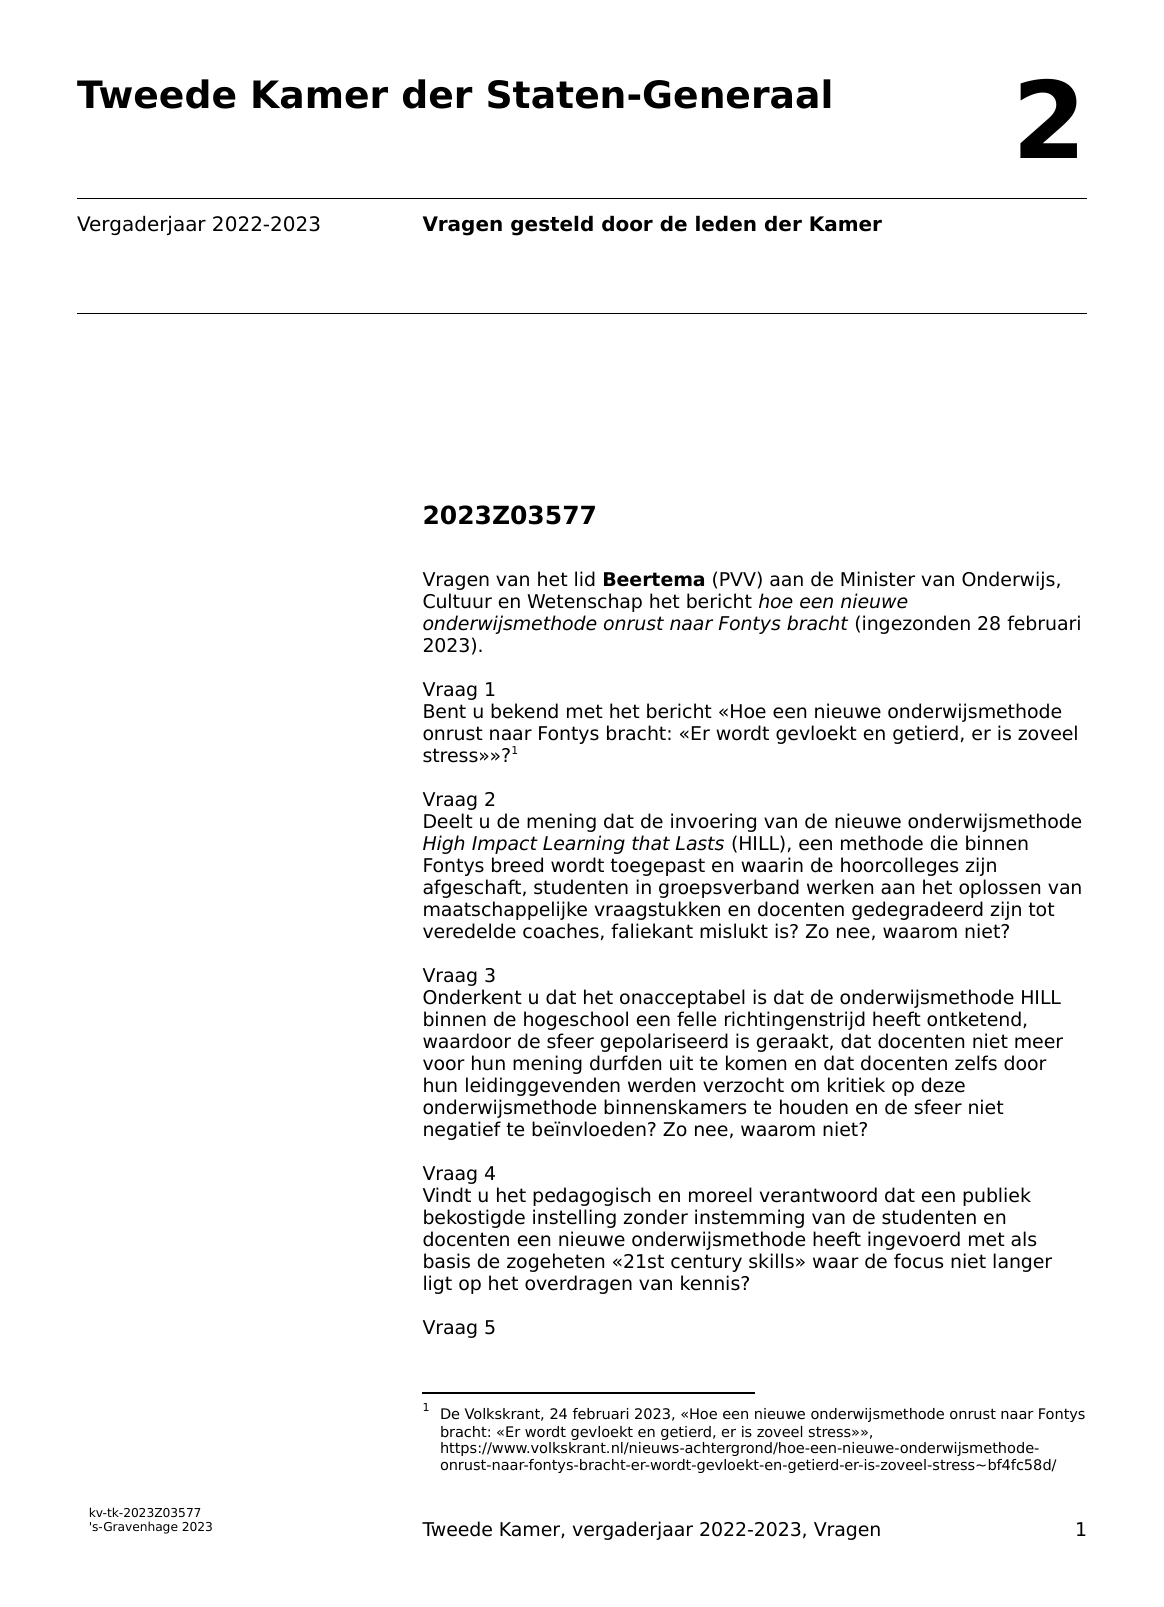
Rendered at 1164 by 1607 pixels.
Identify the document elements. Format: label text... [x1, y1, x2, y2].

text Vraag 2 [422, 789, 1087, 811]
table_header 2 [886, 59, 1087, 198]
text 2023Z03577 [422, 501, 1087, 531]
text De Volkskrant, 24 februari 2023, «Hoe een nieuwe onderwijsmethode onrust naar Fontys bracht: «Er wordt gevloekt en getierd, er is zoveel stress»», https://www.volkskrant.nl/nieuws-achtergrond/hoe-een-nieuwe-onderwijsmethode-onrust-naar-fontys-bracht-er-wordt-gevloekt-en-getierd-er-is-zoveel-stress~bf4fc58d/ [422, 1402, 1087, 1474]
text Vraag 5 [422, 1317, 1087, 1339]
text Onderkent u dat het onacceptabel is dat de onderwijsmethode HILL binnen de hogeschool een felle richtingenstrijd heeft ontketend, waardoor de sfeer gepolariseerd is geraakt, dat docenten niet meer voor hun mening durfden uit te komen en dat docenten zelfs door hun leidinggevenden werden verzocht om kritiek op deze onderwijsmethode binnenskamers te houden en de sfeer niet negatief te beïnvloeden? Zo nee, waarom niet? [422, 987, 1087, 1141]
text Vraag 3 [422, 965, 1087, 987]
text Bent u bekend met het bericht «Hoe een nieuwe onderwijsmethode onrust naar Fontys bracht: «Er wordt gevloekt en getierd, er is zoveel stress»»? [422, 701, 1087, 767]
text Vraag 1 [422, 679, 1087, 701]
text Deelt u de mening dat de invoering van de nieuwe onderwijsmethode High Impact Learning that Lasts (HILL), een methode die binnen Fontys breed wordt toegepast en waarin de hoorcolleges zijn afgeschaft, studenten in groepsverband werken aan het oplossen van maatschappelijke vraagstukken en docenten gedegradeerd zijn tot veredelde coaches, faliekant mislukt is? Zo nee, waarom niet? [422, 811, 1087, 943]
text Vindt u het pedagogisch en moreel verantwoord dat een publiek bekostigde instelling zonder instemming van de studenten en docenten een nieuwe onderwijsmethode heeft ingevoerd met als basis de zogeheten «21st century skills» waar de focus niet langer ligt op het overdragen van kennis? [422, 1185, 1087, 1295]
table_cell Vergaderjaar 2022-2023 [77, 199, 422, 313]
text Vragen van het lid Beertema (PVV) aan de Minister van Onderwijs, Cultuur en Wetenschap het bericht hoe een nieuwe onderwijsmethode onrust naar Fontys bracht (ingezonden 28 februari 2023). [422, 569, 1087, 657]
text kv-tk-2023Z03577 [88, 1506, 323, 1520]
text Vraag 4 [422, 1163, 1087, 1185]
table_header Tweede Kamer der Staten-Generaal [77, 59, 886, 198]
text 's-Gravenhage 2023 [88, 1520, 323, 1534]
table_cell Vragen gesteld door de leden der Kamer [422, 199, 1087, 313]
